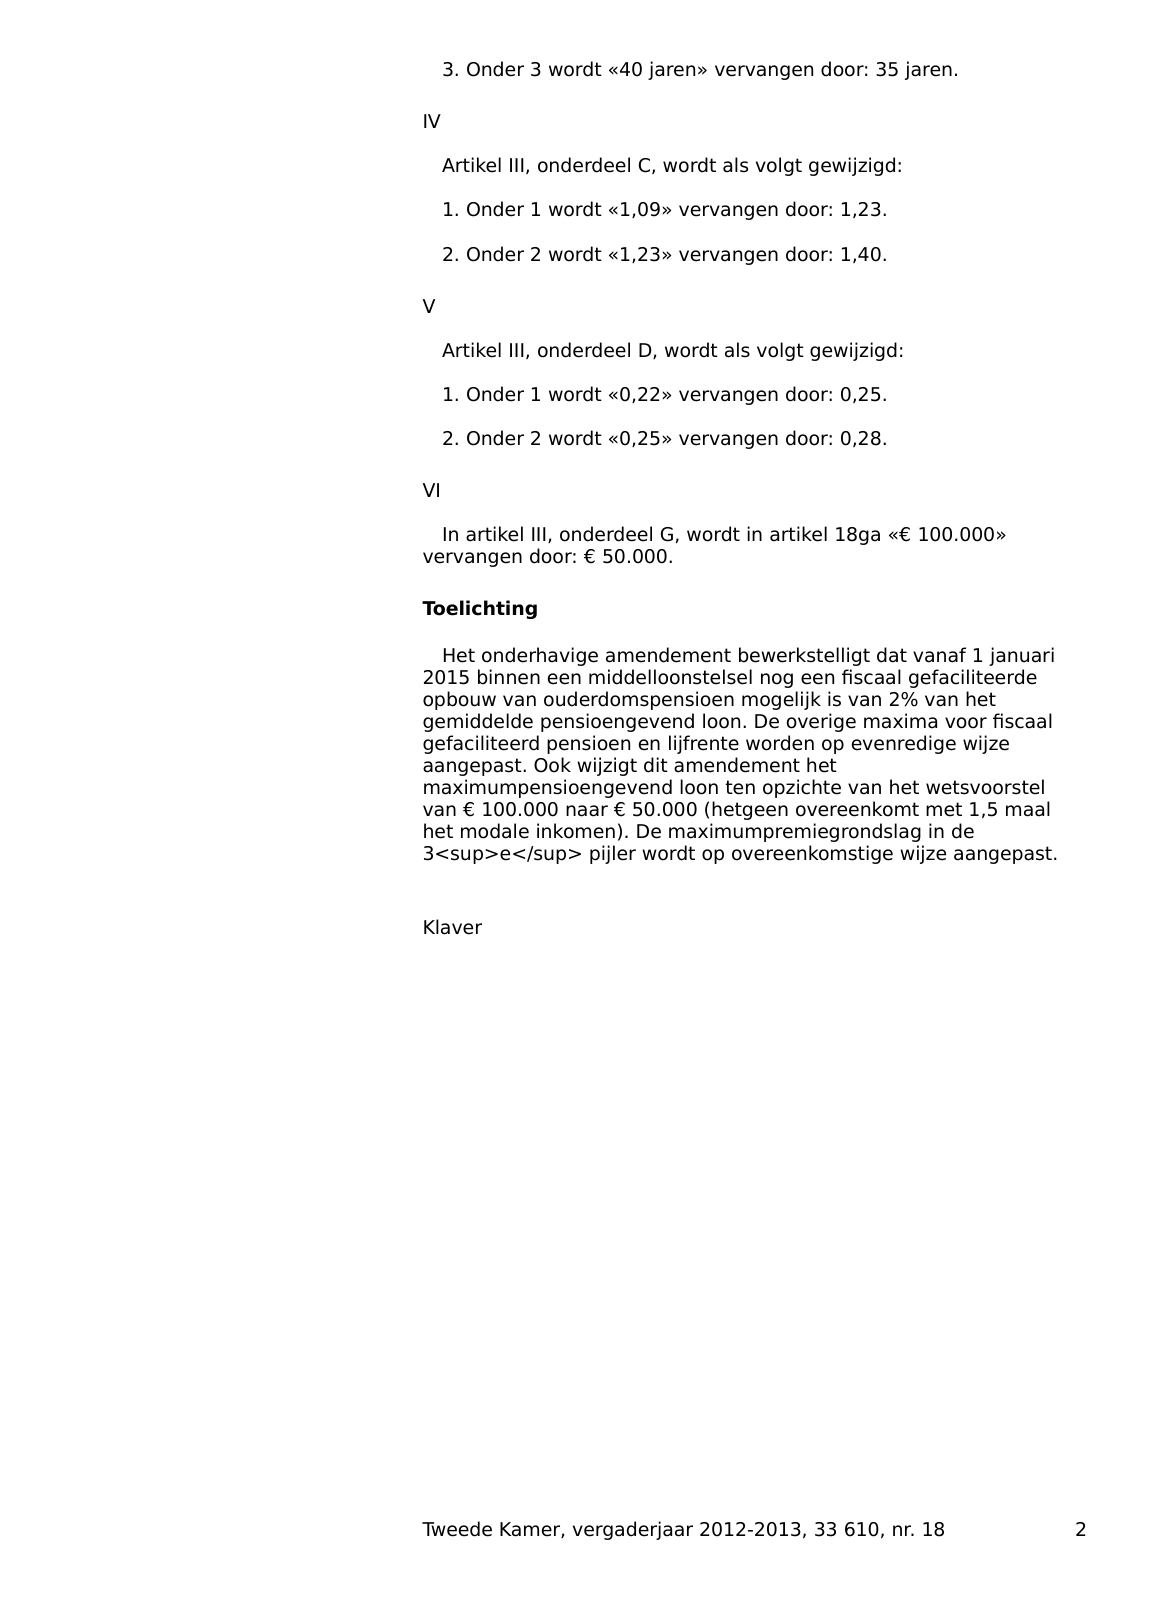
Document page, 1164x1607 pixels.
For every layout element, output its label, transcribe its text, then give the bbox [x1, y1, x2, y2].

text Artikel III, onderdeel C, wordt als volgt gewijzigd: [422, 155, 1087, 177]
text 3. Onder 3 wordt «40 jaren» vervangen door: 35 jaren. [422, 59, 1087, 81]
text Artikel III, onderdeel D, wordt als volgt gewijzigd: [422, 340, 1087, 362]
subtitle V [422, 296, 1087, 317]
subtitle IV [422, 111, 1087, 133]
text 2. Onder 2 wordt «0,25» vervangen door: 0,28. [422, 428, 1087, 450]
text 1. Onder 1 wordt «0,22» vervangen door: 0,25. [422, 384, 1087, 406]
text In artikel III, onderdeel G, wordt in artikel 18ga «€ 100.000» vervangen door: € 50.000. [422, 524, 1087, 568]
text Het onderhavige amendement bewerkstelligt dat vanaf 1 januari 2015 binnen een middelloonstelsel nog een fiscaal gefaciliteerde opbouw van ouderdomspensioen mogelijk is van 2% van het gemiddelde pensioengevend loon. De overige maxima voor fiscaal gefaciliteerd pensioen en lijfrente worden op evenredige wijze aangepast. Ook wijzigt dit amendement het maximumpensioengevend loon ten opzichte van het wetsvoorstel van € 100.000 naar € 50.000 (hetgeen overeenkomt met 1,5 maal het modale inkomen). De maximumpremiegrondslag in de 3<sup>e</sup> pijler wordt op overeenkomstige wijze aangepast. [422, 645, 1087, 865]
subtitle Toelichting [422, 598, 1087, 620]
subtitle VI [422, 480, 1087, 502]
text 2. Onder 2 wordt «1,23» vervangen door: 1,40. [422, 243, 1087, 266]
text 1. Onder 1 wordt «1,09» vervangen door: 1,23. [422, 199, 1087, 221]
text Klaver [422, 895, 1087, 939]
